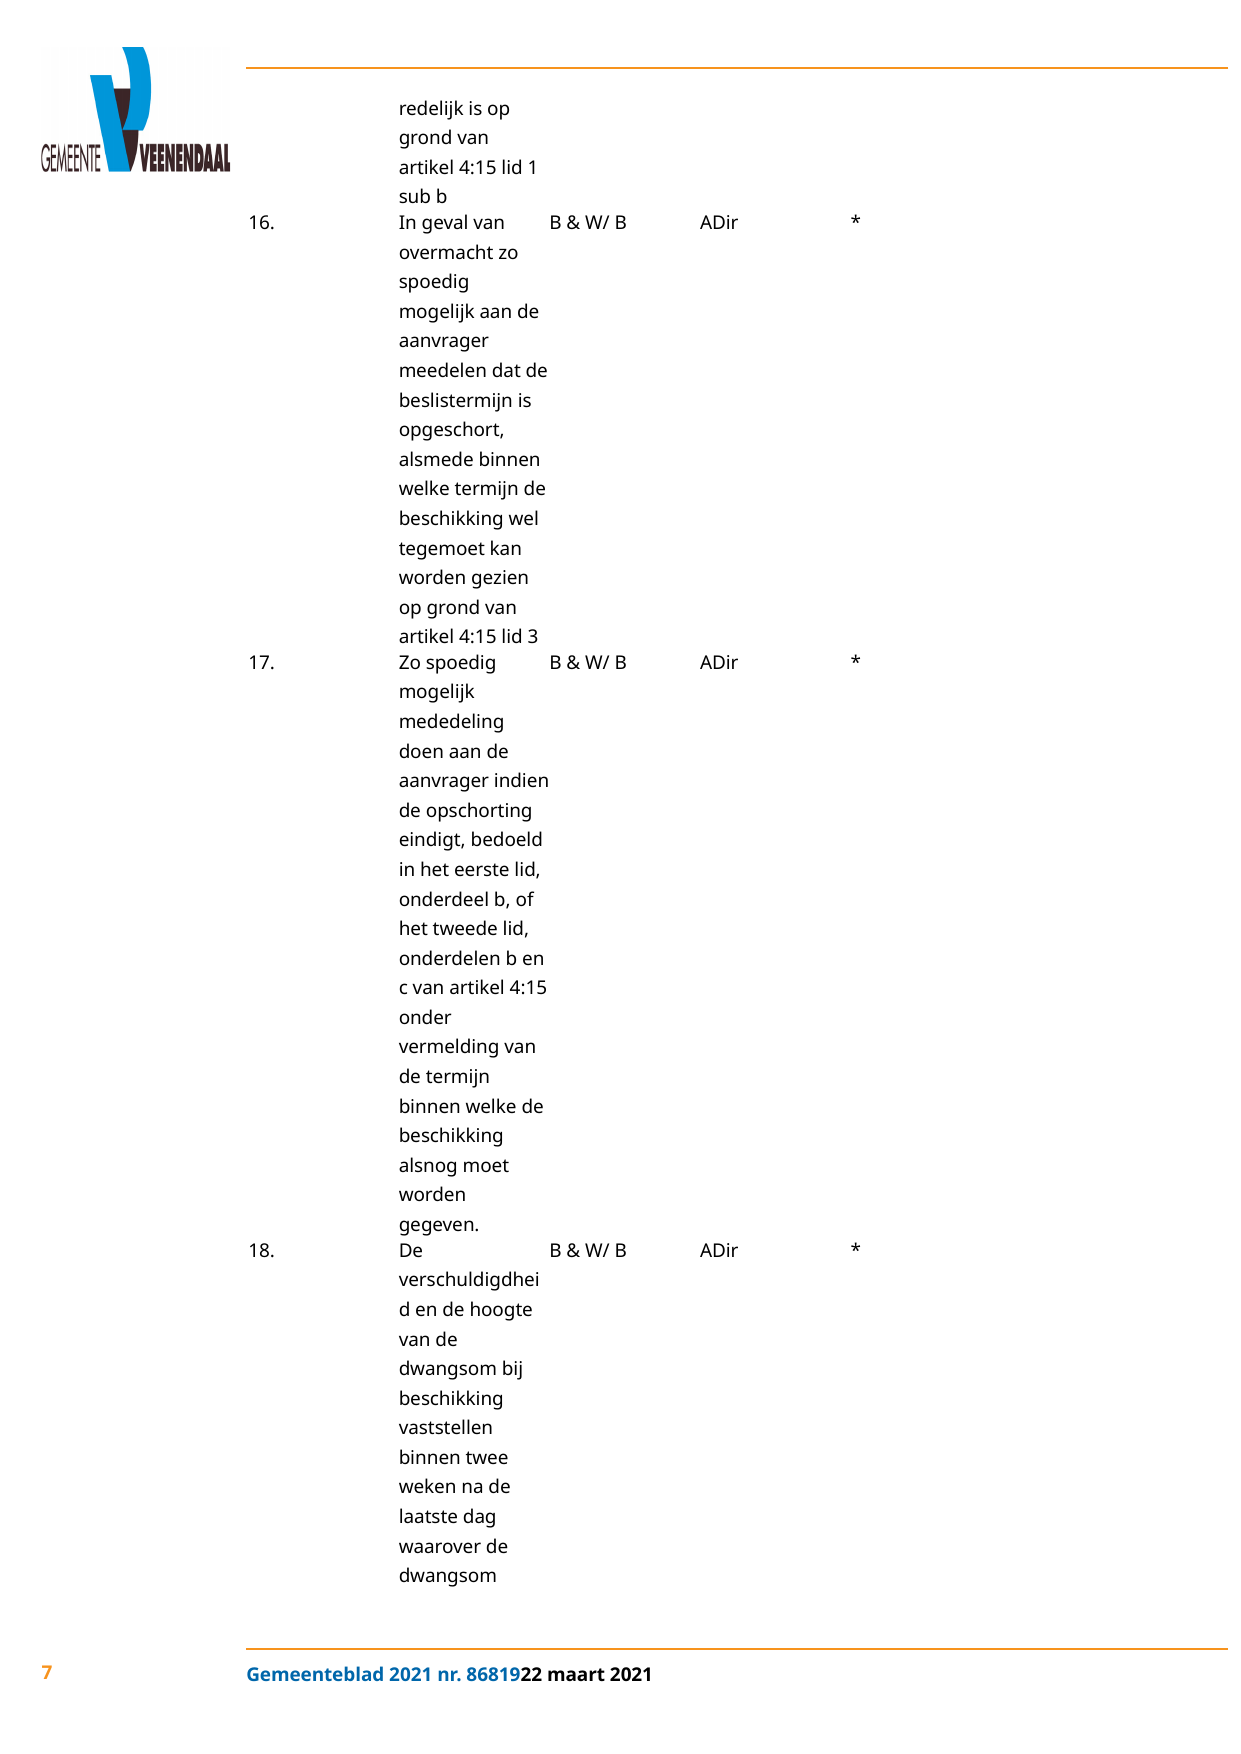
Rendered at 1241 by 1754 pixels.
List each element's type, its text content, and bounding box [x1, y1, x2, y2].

table_cell B & W/ B [549, 1237, 700, 1588]
table_cell [1001, 649, 1152, 1237]
table_cell * [850, 209, 1001, 649]
table_cell B & W/ B [549, 649, 700, 1237]
picture [41, 47, 130, 172]
table_cell In geval van overmacht zo spoedig mogelijk aan de aanvrager meedelen dat de beslistermijn is opgeschort, alsmede binnen welke termijn de beschikking wel tegemoet kan worden gezien op grond van artikel 4:15 lid 3 [399, 209, 549, 649]
table_cell [850, 95, 1001, 209]
table_cell [248, 95, 398, 209]
table_cell [248, 209, 398, 649]
table_cell [549, 95, 700, 209]
table_cell [1001, 209, 1152, 649]
table_cell [700, 95, 850, 209]
table_cell [1001, 1237, 1152, 1588]
table_cell redelijk is op grond van artikel 4:15 lid 1 sub b [399, 95, 549, 209]
table_cell [248, 649, 398, 1237]
table_cell [1001, 95, 1152, 209]
table_cell * [850, 649, 1001, 1237]
table_cell ADir [700, 209, 850, 649]
picture [123, 47, 231, 172]
table_cell B & W/ B [549, 209, 700, 649]
table_cell [248, 1237, 398, 1588]
table_cell ADir [700, 1237, 850, 1588]
table_cell Zo spoedig mogelijk mededeling doen aan de aanvrager indien de opschorting eindigt, bedoeld in het eerste lid, onderdeel b, of het tweede lid, onderdelen b en c van artikel 4:15 onder vermelding van de termijn binnen welke de beschikking alsnog moet worden gegeven. [399, 649, 549, 1237]
table_cell * [850, 1237, 1001, 1588]
table_cell ADir [700, 649, 850, 1237]
table_cell De verschuldigdheid en de hoogte van de dwangsom bij beschikking vaststellen binnen twee weken na de laatste dag waarover de dwangsom [399, 1237, 549, 1588]
